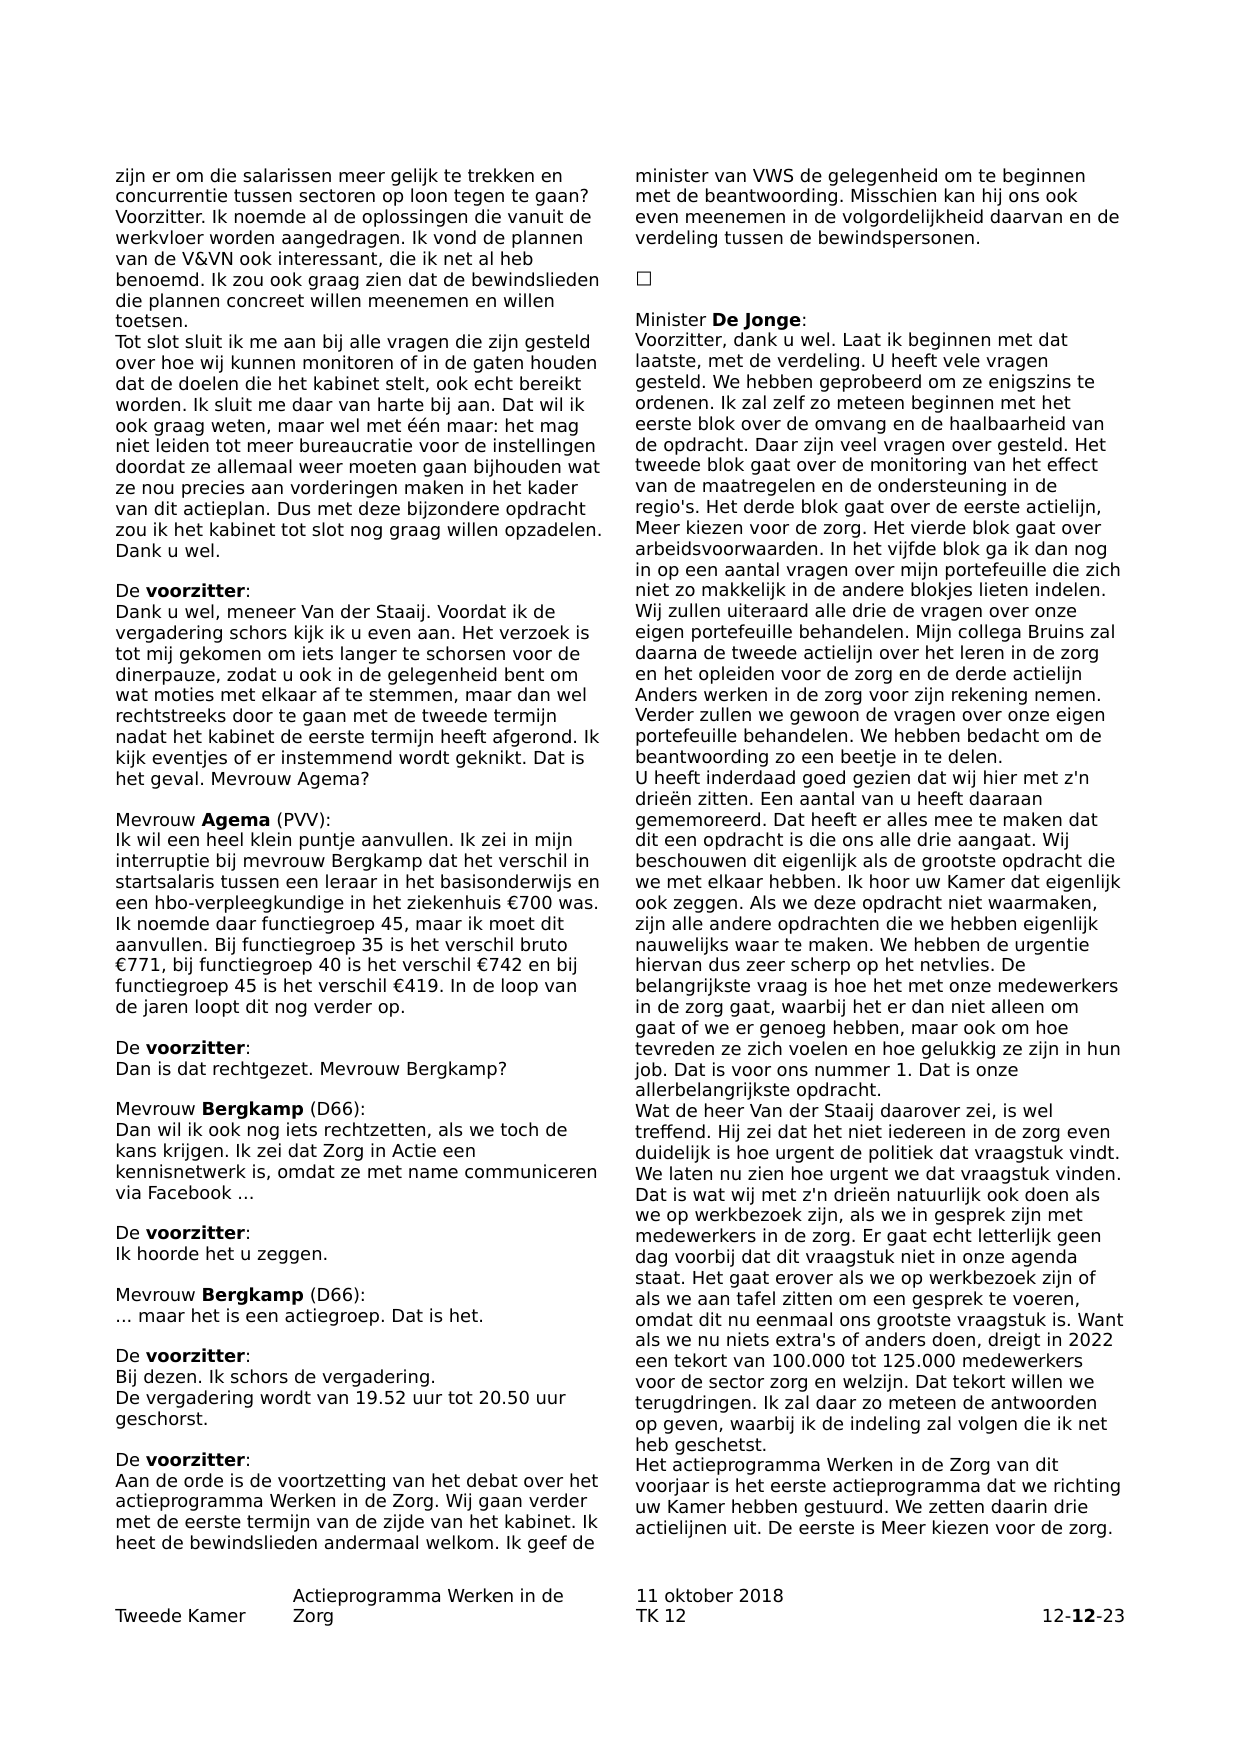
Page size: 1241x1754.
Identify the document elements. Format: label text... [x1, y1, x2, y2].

text Wat de heer Van der Staaij daarover zei, is wel treffend. Hij zei dat het niet iedereen in de zorg even duidelijk is hoe urgent de politiek dat vraagstuk vindt. We laten nu zien hoe urgent we dat vraagstuk vinden. Dat is wat wij met z'n drieën natuurlijk ook doen als we op werkbezoek zijn, als we in gesprek zijn met medewerkers in de zorg. Er gaat echt letterlijk geen dag voorbij dat dit vraagstuk niet in onze agenda staat. Het gaat erover als we op werkbezoek zijn of als we aan tafel zitten om een gesprek te voeren, omdat dit nu eenmaal ons grootste vraagstuk is. Want als we nu niets extra's of anders doen, dreigt in 2022 een tekort van 100.000 tot 125.000 medewerkers voor de sector zorg en welzijn. Dat tekort willen we terugdringen. Ik zal daar zo meteen de antwoorden op geven, waarbij ik de indeling zal volgen die ik net heb geschetst. [635, 1101, 1125, 1455]
text De voorzitter: [115, 1449, 605, 1470]
text Mevrouw Bergkamp (D66): [115, 1099, 605, 1120]
text Tot slot sluit ik me aan bij alle vragen die zijn gesteld over hoe wij kunnen monitoren of in de gaten houden dat de doelen die het kabinet stelt, ook echt bereikt worden. Ik sluit me daar van harte bij aan. Dat wil ik ook graag weten, maar wel met één maar: het mag niet leiden tot meer bureaucratie voor de instellingen doordat ze allemaal weer moeten gaan bijhouden wat ze nou precies aan vorderingen maken in het kader van dit actieplan. Dus met deze bijzondere opdracht zou ik het kabinet tot slot nog graag willen opzadelen. [115, 332, 605, 540]
text De voorzitter: [115, 1223, 605, 1244]
text zijn er om die salarissen meer gelijk te trekken en concurrentie tussen sectoren op loon tegen te gaan? [115, 165, 605, 207]
text minister van VWS de gelegenheid om te beginnen met de beantwoording. Misschien kan hij ons ook even meenemen in de volgordelijkheid daarvan en de verdeling tussen de bewindspersonen. [635, 165, 1125, 249]
text ... maar het is een actiegroep. Dat is het. [115, 1306, 605, 1326]
text Mevrouw Agema (PVV): [115, 809, 605, 830]
text Dan is dat rechtgezet. Mevrouw Bergkamp? [115, 1058, 605, 1079]
text Bij dezen. Ik schors de vergadering. [115, 1367, 605, 1388]
text Aan de orde is de voortzetting van het debat over het actieprogramma Werken in de Zorg. Wij gaan verder met de eerste termijn van de zijde van het kabinet. Ik heet de bewindslieden andermaal welkom. Ik geef de [115, 1470, 605, 1554]
text Dank u wel. [115, 540, 605, 561]
text De voorzitter: [115, 581, 605, 602]
text Voorzitter. Ik noemde al de oplossingen die vanuit de werkvloer worden aangedragen. Ik vond de plannen van de V&VN ook interessant, die ik net al heb benoemd. Ik zou ook graag zien dat de bewindslieden die plannen concreet willen meenemen en willen toetsen. [115, 207, 605, 332]
text Dan wil ik ook nog iets rechtzetten, als we toch de kans krijgen. Ik zei dat Zorg in Actie een kennisnetwerk is, omdat ze met name communiceren via Facebook ... [115, 1120, 605, 1203]
text U heeft inderdaad goed gezien dat wij hier met z'n drieën zitten. Een aantal van u heeft daaraan gememoreerd. Dat heeft er alles mee te maken dat dit een opdracht is die ons alle drie aangaat. Wij beschouwen dit eigenlijk als de grootste opdracht die we met elkaar hebben. Ik hoor uw Kamer dat eigenlijk ook zeggen. Als we deze opdracht niet waarmaken, zijn alle andere opdrachten die we hebben eigenlijk nauwelijks waar te maken. We hebben de urgentie hiervan dus zeer scherp op het netvlies. De belangrijkste vraag is hoe het met onze medewerkers in de zorg gaat, waarbij het er dan niet alleen om gaat of we er genoeg hebben, maar ook om hoe tevreden ze zich voelen en hoe gelukkig ze zijn in hun job. Dat is voor ons nummer 1. Dat is onze allerbelangrijkste opdracht. [635, 768, 1125, 1101]
text De voorzitter: [115, 1038, 605, 1058]
text Het actieprogramma Werken in de Zorg van dit voorjaar is het eerste actieprogramma dat we richting uw Kamer hebben gestuurd. We zetten daarin drie actielijnen uit. De eerste is Meer kiezen voor de zorg. [635, 1455, 1125, 1538]
text Dank u wel, meneer Van der Staaij. Voordat ik de vergadering schors kijk ik u even aan. Het verzoek is tot mij gekomen om iets langer te schorsen voor de dinerpauze, zodat u ook in de gelegenheid bent om wat moties met elkaar af te stemmen, maar dan wel rechtstreeks door te gaan met de tweede termijn nadat het kabinet de eerste termijn heeft afgerond. Ik kijk eventjes of er instemmend wordt geknikt. Dat is het geval. Mevrouw Agema? [115, 602, 605, 789]
text De vergadering wordt van 19.52 uur tot 20.50 uur geschorst. [115, 1388, 605, 1429]
text Voorzitter, dank u wel. Laat ik beginnen met dat laatste, met de verdeling. U heeft vele vragen gesteld. We hebben geprobeerd om ze enigszins te ordenen. Ik zal zelf zo meteen beginnen met het eerste blok over de omvang en de haalbaarheid van de opdracht. Daar zijn veel vragen over gesteld. Het tweede blok gaat over de monitoring van het effect van de maatregelen en de ondersteuning in de regio's. Het derde blok gaat over de eerste actielijn, Meer kiezen voor de zorg. Het vierde blok gaat over arbeidsvoorwaarden. In het vijfde blok ga ik dan nog in op een aantal vragen over mijn portefeuille die zich niet zo makkelijk in de andere blokjes lieten indelen. Wij zullen uiteraard alle drie de vragen over onze eigen portefeuille behandelen. Mijn collega Bruins zal daarna de tweede actielijn over het leren in de zorg en het opleiden voor de zorg en de derde actielijn Anders werken in de zorg voor zijn rekening nemen. Verder zullen we gewoon de vragen over onze eigen portefeuille behandelen. We hebben bedacht om de beantwoording zo een beetje in te delen. [635, 330, 1125, 768]
text Ik wil een heel klein puntje aanvullen. Ik zei in mijn interruptie bij mevrouw Bergkamp dat het verschil in startsalaris tussen een leraar in het basisonderwijs en een hbo-verpleegkundige in het ziekenhuis €700 was. Ik noemde daar functiegroep 45, maar ik moet dit aanvullen. Bij functiegroep 35 is het verschil bruto €771, bij functiegroep 40 is het verschil €742 en bij functiegroep 45 is het verschil €419. In de loop van de jaren loopt dit nog verder op. [115, 830, 605, 1018]
text Minister De Jonge: [635, 309, 1125, 330]
text Ik hoorde het u zeggen. [115, 1244, 605, 1265]
text ⬜ [635, 269, 1125, 289]
text De voorzitter: [115, 1346, 605, 1367]
text Mevrouw Bergkamp (D66): [115, 1285, 605, 1306]
